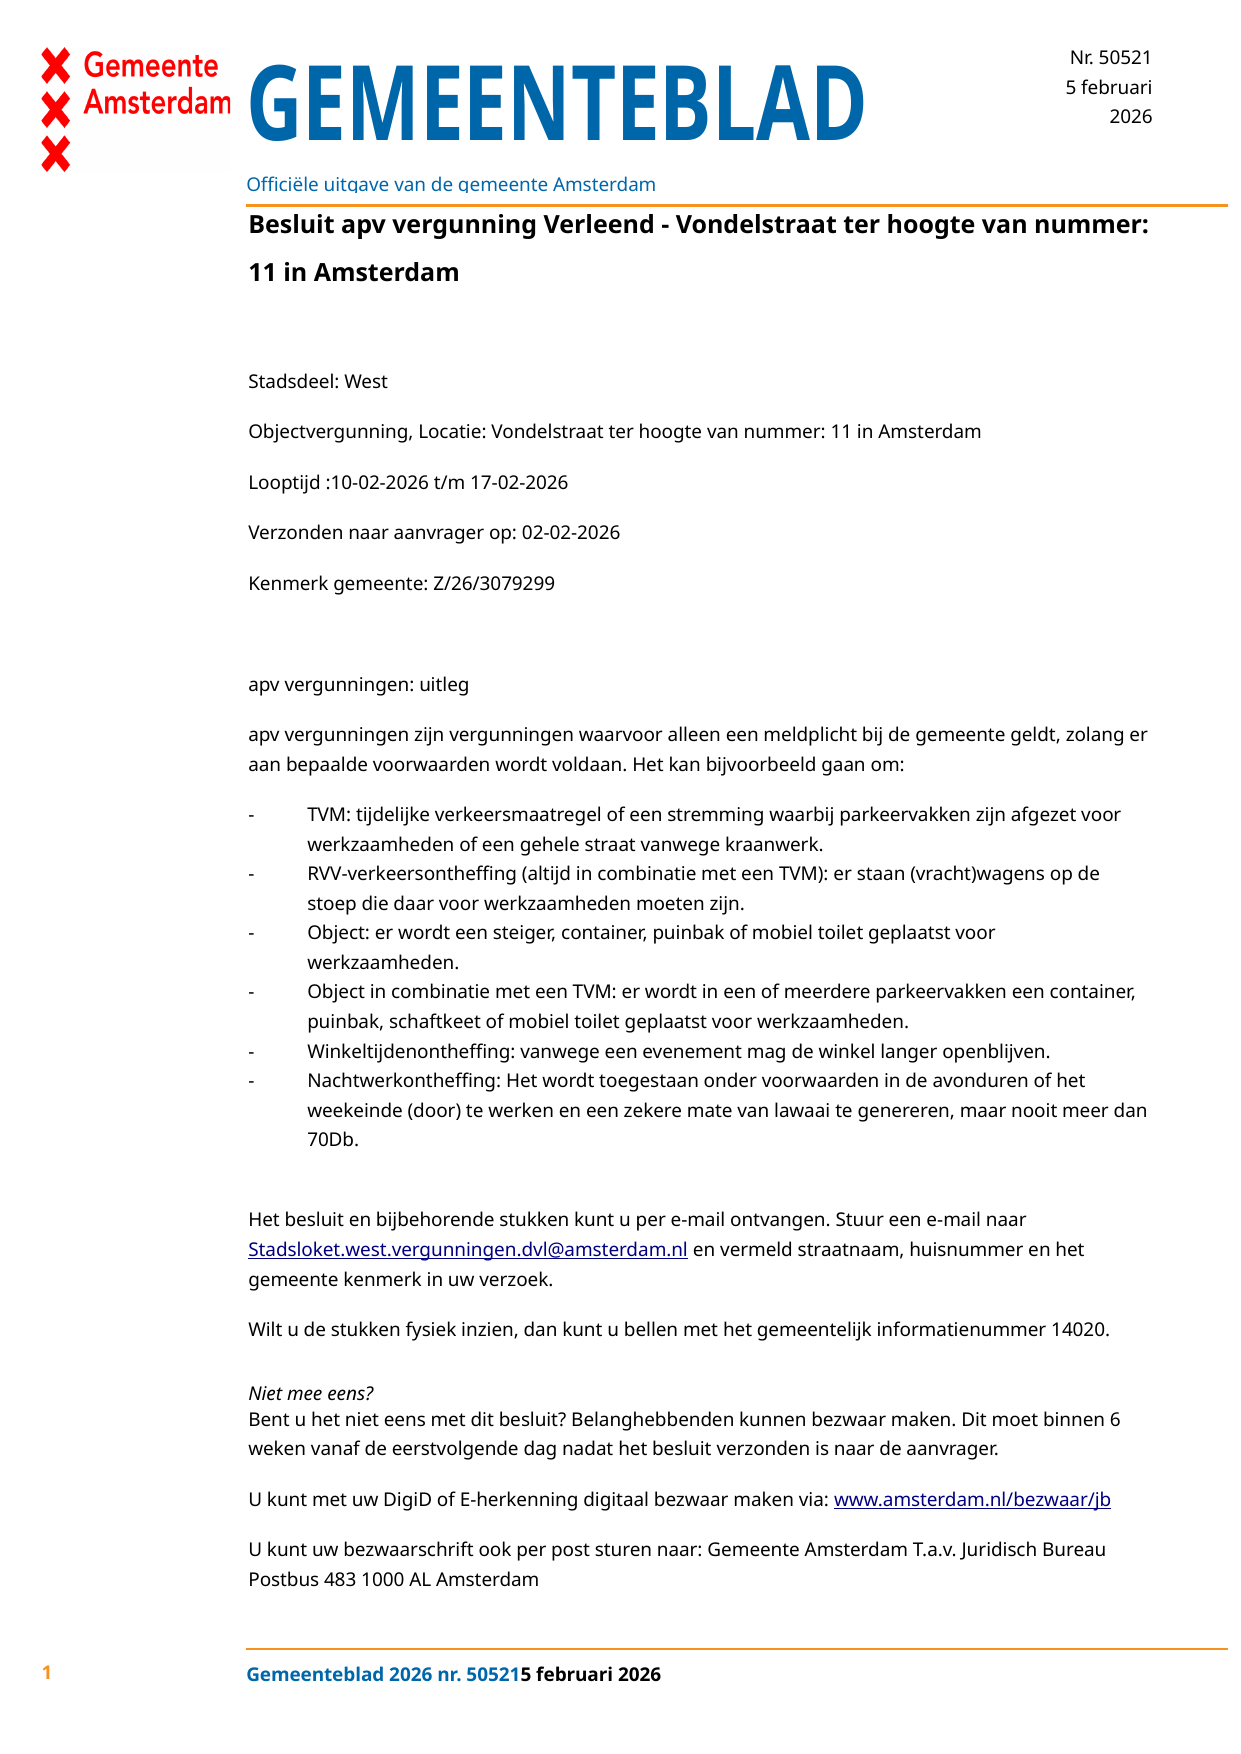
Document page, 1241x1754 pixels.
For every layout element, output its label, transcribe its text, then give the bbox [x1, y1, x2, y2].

list TVM: tijdelijke verkeersmaatregel of een stremming waarbij parkeervakken zijn afgezet voor werkzaamheden of een gehele straat vanwege kraanwerk. [248, 801, 1152, 857]
list Nachtwerkontheffing: Het wordt toegestaan onder voorwaarden in de avonduren of het weekeinde (door) te werken en een zekere mate van lawaai te genereren, maar nooit meer dan 70Db. [248, 1067, 1152, 1152]
text Wilt u de stukken fysiek inzien, dan kunt u bellen met het gemeentelijk informatienummer 14020. [248, 1316, 1152, 1342]
text Niet mee eens? [248, 1380, 1152, 1406]
text U kunt uw bezwaarschrift ook per post sturen naar: Gemeente Amsterdam T.a.v. Juridisch Bureau Postbus 483 1000 AL Amsterdam [248, 1536, 1152, 1592]
text U kunt met uw DigiD of E-herkenning digitaal bezwaar maken via: www.amsterdam.nl/bezwaar/jb [248, 1486, 1152, 1512]
list Winkeltijdenontheffing: vanwege een evenement mag de winkel langer openblijven. [248, 1038, 1152, 1064]
text Looptijd :10-02-2026 t/m 17-02-2026 [248, 469, 1152, 495]
list Object in combinatie met een TVM: er wordt in een of meerdere parkeervakken een container, puinbak, schaftkeet of mobiel toilet geplaatst voor werkzaamheden. [248, 979, 1152, 1034]
text Het besluit en bijbehorende stukken kunt u per e-mail ontvangen. Stuur een e-mail naar Stadsloket.west.vergunningen.dvl@amsterdam.nl en vermeld straatnaam, huisnummer en het gemeente kenmerk in uw verzoek. [248, 1207, 1152, 1292]
text Verzonden naar aanvrager op: 02-02-2026 [248, 519, 1152, 545]
text Stadsdeel: West [248, 368, 1152, 394]
text Objectvergunning, Locatie: Vondelstraat ter hoogte van nummer: 11 in Amsterdam [248, 419, 1152, 444]
text Bent u het niet eens met dit besluit? Belanghebbenden kunnen bezwaar maken. Dit moet binnen 6 weken vanaf de eerstvolgende dag nadat het besluit verzonden is naar de aanvrager. [248, 1406, 1152, 1461]
text Besluit apv vergunning Verleend - Vondelstraat ter hoogte van nummer: 11 in Amsterdam [248, 207, 1152, 288]
picture [41, 47, 231, 172]
text apv vergunningen zijn vergunningen waarvoor alleen een meldplicht bij de gemeente geldt, zolang er aan bepaalde voorwaarden wordt voldaan. Het kan bijvoorbeeld gaan om: [248, 721, 1152, 777]
text apv vergunningen: uitleg [248, 671, 1152, 697]
list Object: er wordt een steiger, container, puinbak of mobiel toilet geplaatst voor werkzaamheden. [248, 919, 1152, 975]
text Kenmerk gemeente: Z/26/3079299 [248, 570, 1152, 596]
list RVV-verkeersontheffing (altijd in combinatie met een TVM): er staan (vracht)wagens op de stoep die daar voor werkzaamheden moeten zijn. [248, 860, 1152, 916]
